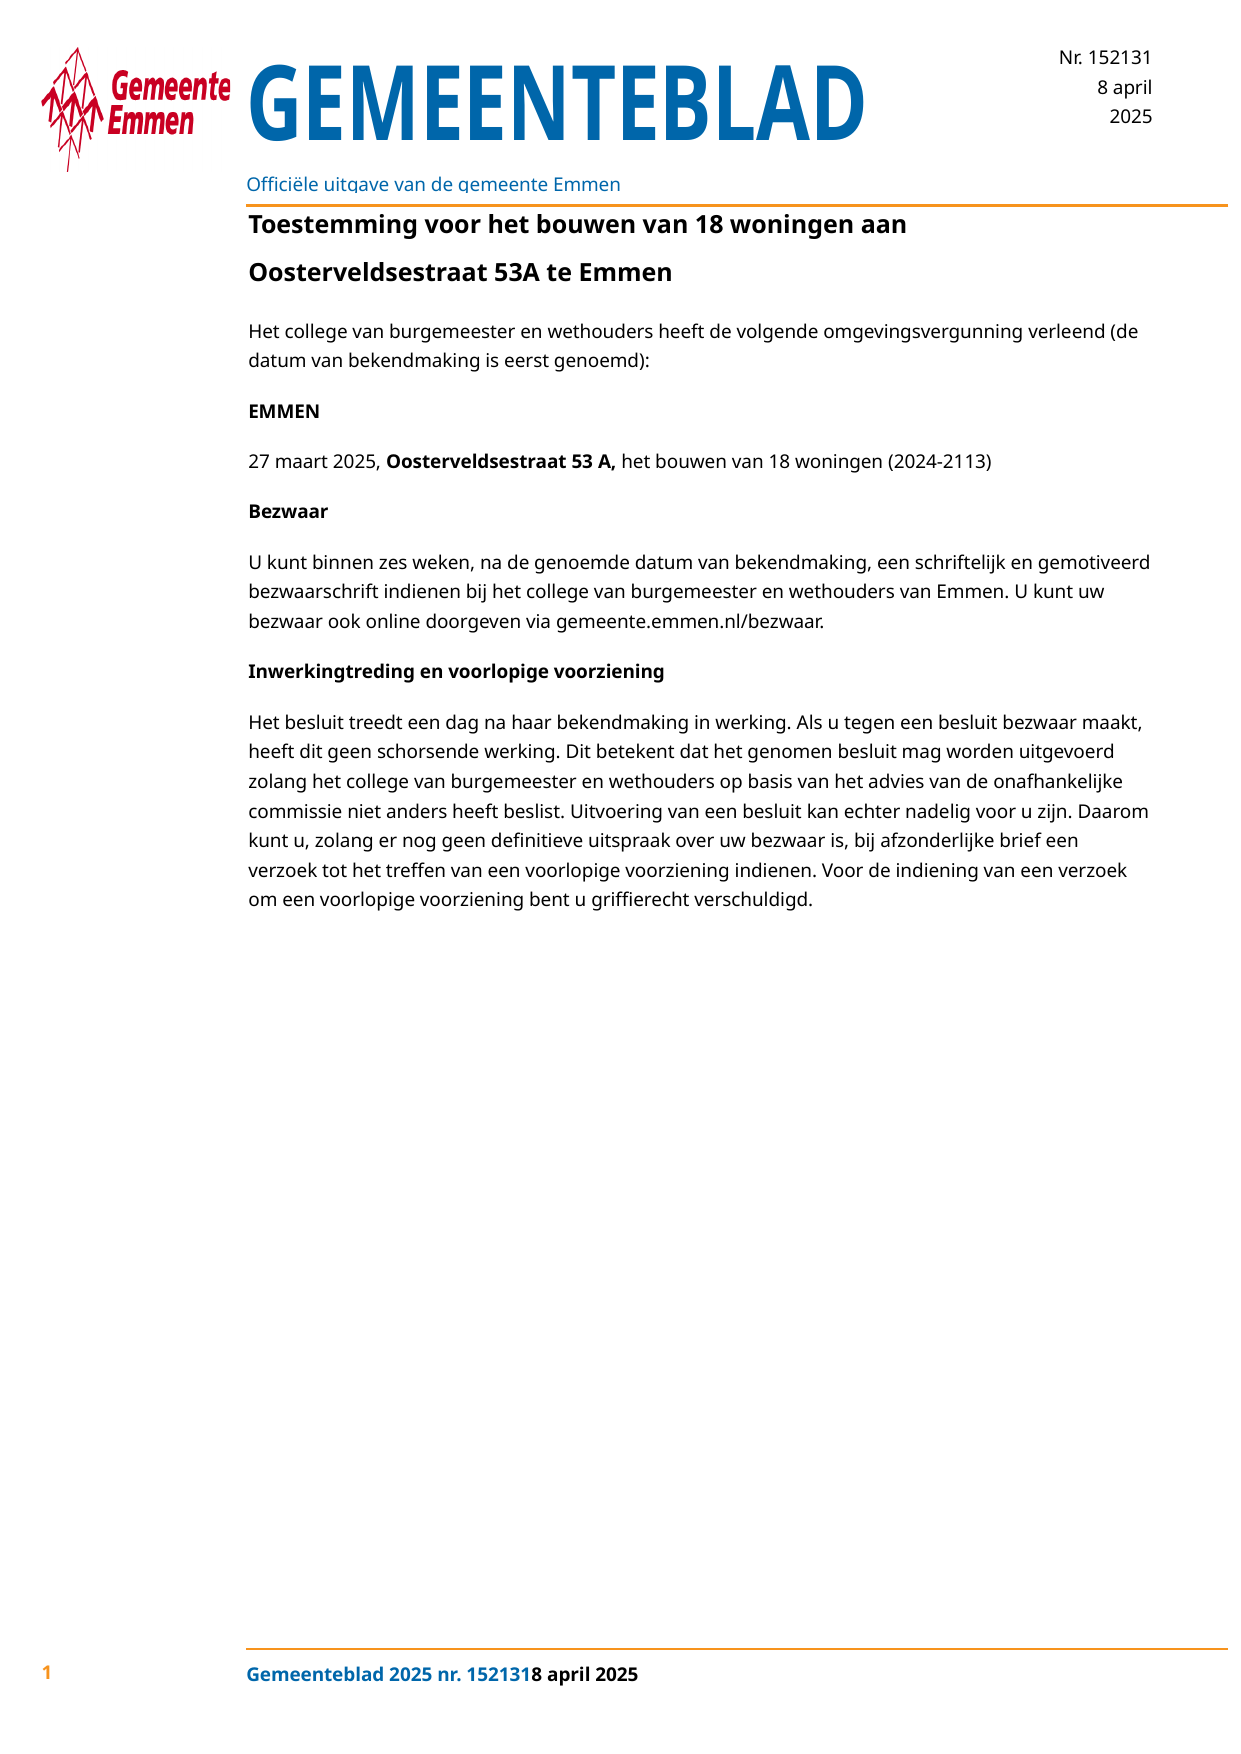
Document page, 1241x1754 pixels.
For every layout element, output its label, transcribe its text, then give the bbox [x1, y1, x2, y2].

picture [41, 47, 231, 172]
text Het besluit treedt een dag na haar bekendmaking in werking. Als u tegen een besluit bezwaar maakt, heeft dit geen schorsende werking. Dit betekent dat het genomen besluit mag worden uitgevoerd zolang het college van burgemeester en wethouders op basis van het advies van de onafhankelijke commissie niet anders heeft beslist. Uitvoering van een besluit kan echter nadelig voor u zijn. Daarom kunt u, zolang er nog geen definitieve uitspraak over uw bezwaar is, bij afzonderlijke brief een verzoek tot het treffen van een voorlopige voorziening indienen. Voor de indiening van een verzoek om een voorlopige voorziening bent u griffierecht verschuldigd. [248, 709, 1152, 912]
text Bezwaar [248, 499, 1152, 524]
text Het college van burgemeester en wethouders heeft de volgende omgevingsvergunning verleend (de datum van bekendmaking is eerst genoemd): [248, 318, 1152, 373]
text EMMEN [248, 398, 1152, 424]
text 27 maart 2025, Oosterveldsestraat 53 A, het bouwen van 18 woningen (2024-2113) [248, 448, 1152, 474]
text Toestemming voor het bouwen van 18 woningen aan Oosterveldsestraat 53A te Emmen [248, 207, 1152, 288]
text Inwerkingtreding en voorlopige voorziening [248, 659, 1152, 684]
text U kunt binnen zes weken, na de genoemde datum van bekendmaking, een schriftelijk en gemotiveerd bezwaarschrift indienen bij het college van burgemeester en wethouders van Emmen. U kunt uw bezwaar ook online doorgeven via gemeente.emmen.nl/bezwaar. [248, 549, 1152, 634]
